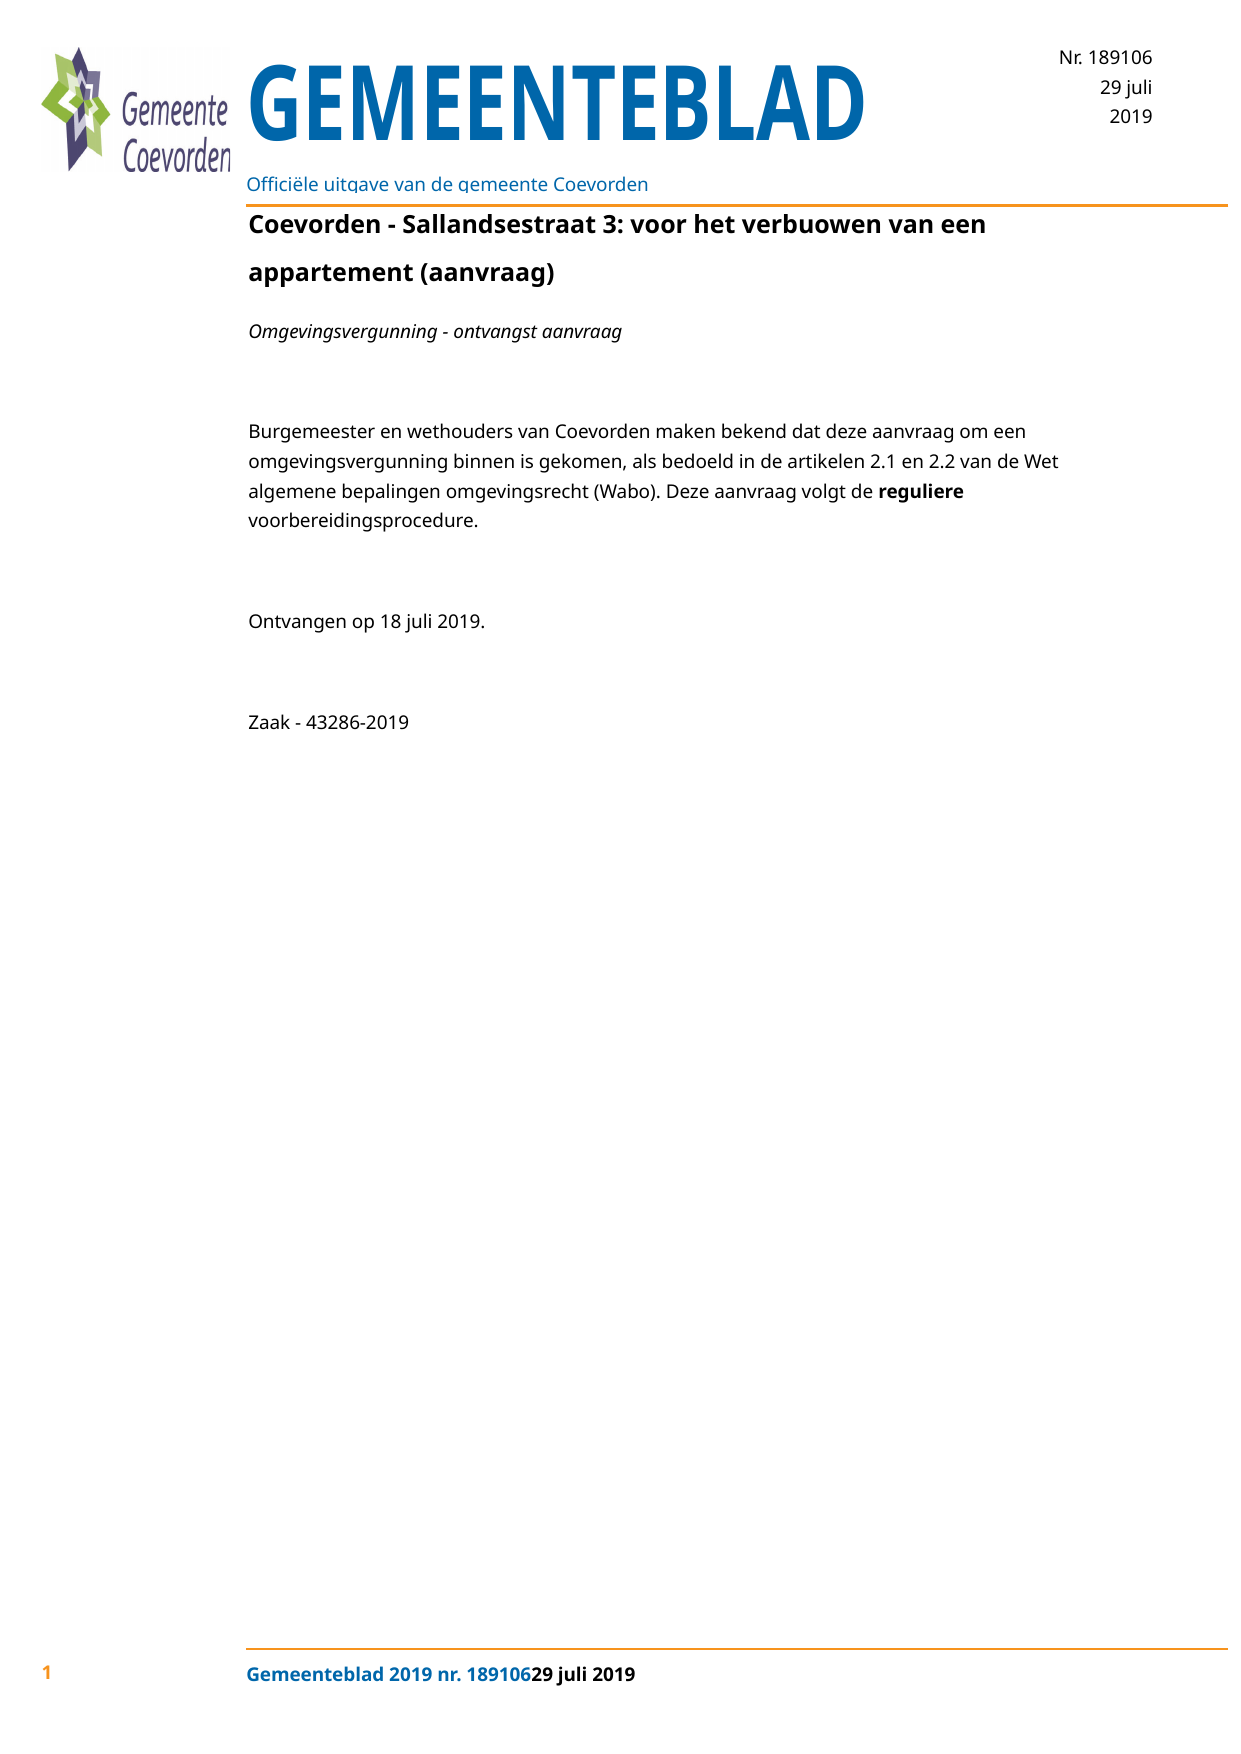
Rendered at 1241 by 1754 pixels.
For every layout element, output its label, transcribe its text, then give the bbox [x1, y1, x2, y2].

text Zaak - 43286-2019 [248, 709, 1152, 735]
picture [41, 47, 231, 172]
text Ontvangen op 18 juli 2019. [248, 608, 1152, 634]
text Omgevingsvergunning - ontvangst aanvraag [248, 318, 1152, 344]
text Coevorden - Sallandsestraat 3: voor het verbuowen van een appartement (aanvraag) [248, 207, 1152, 288]
text Burgemeester en wethouders van Coevorden maken bekend dat deze aanvraag om een omgevingsvergunning binnen is gekomen, als bedoeld in de artikelen 2.1 en 2.2 van de Wet algemene bepalingen omgevingsrecht (Wabo). Deze aanvraag volgt de reguliere voorbereidingsprocedure. [248, 419, 1152, 533]
